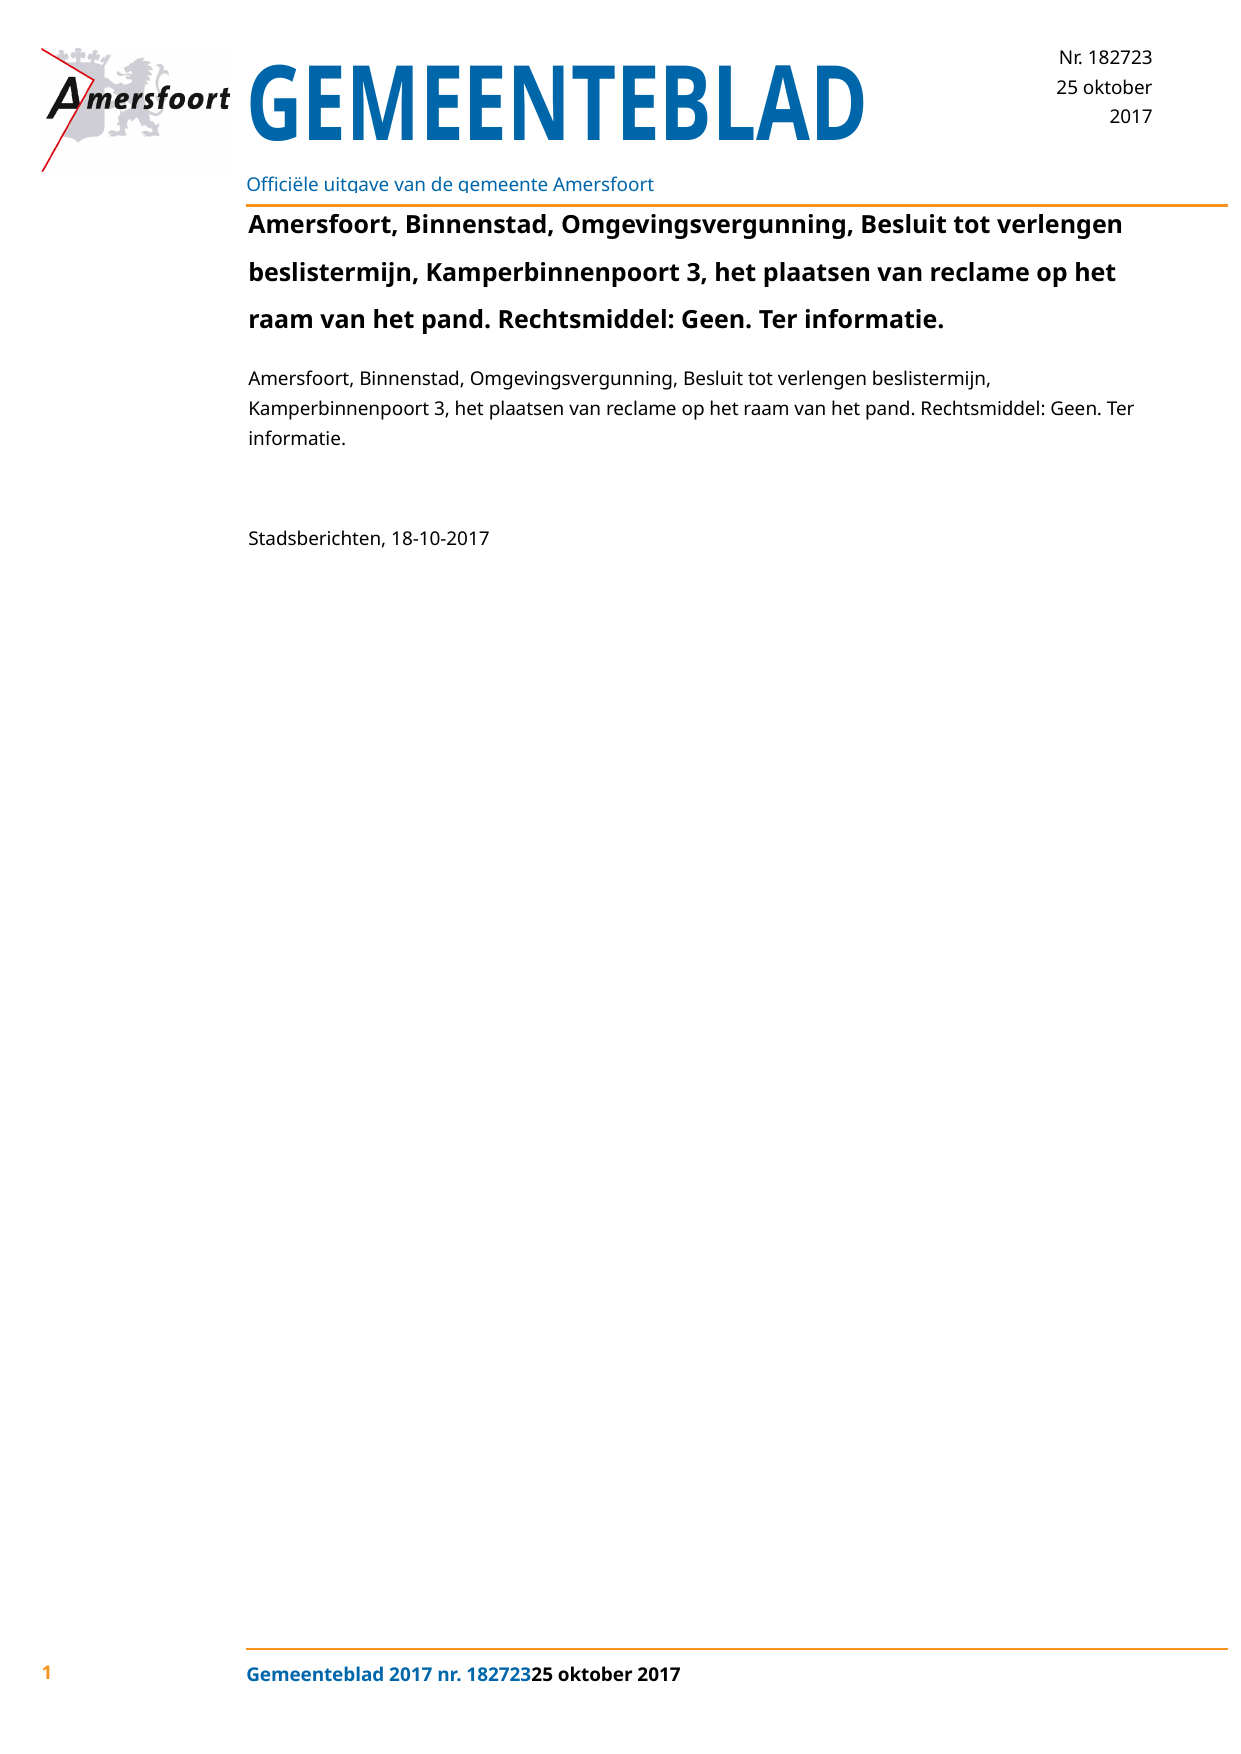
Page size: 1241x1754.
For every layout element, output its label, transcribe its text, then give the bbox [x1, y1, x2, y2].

text Stadsberichten, 18-10-2017 [248, 526, 1152, 551]
text Amersfoort, Binnenstad, Omgevingsvergunning, Besluit tot verlengen beslistermijn, Kamperbinnenpoort 3, het plaatsen van reclame op het raam van het pand. Rechtsmiddel: Geen. Ter informatie. [248, 366, 1152, 450]
text Amersfoort, Binnenstad, Omgevingsvergunning, Besluit tot verlengen beslistermijn, Kamperbinnenpoort 3, het plaatsen van reclame op het raam van het pand. Rechtsmiddel: Geen. Ter informatie. [248, 207, 1152, 336]
picture [41, 47, 231, 172]
